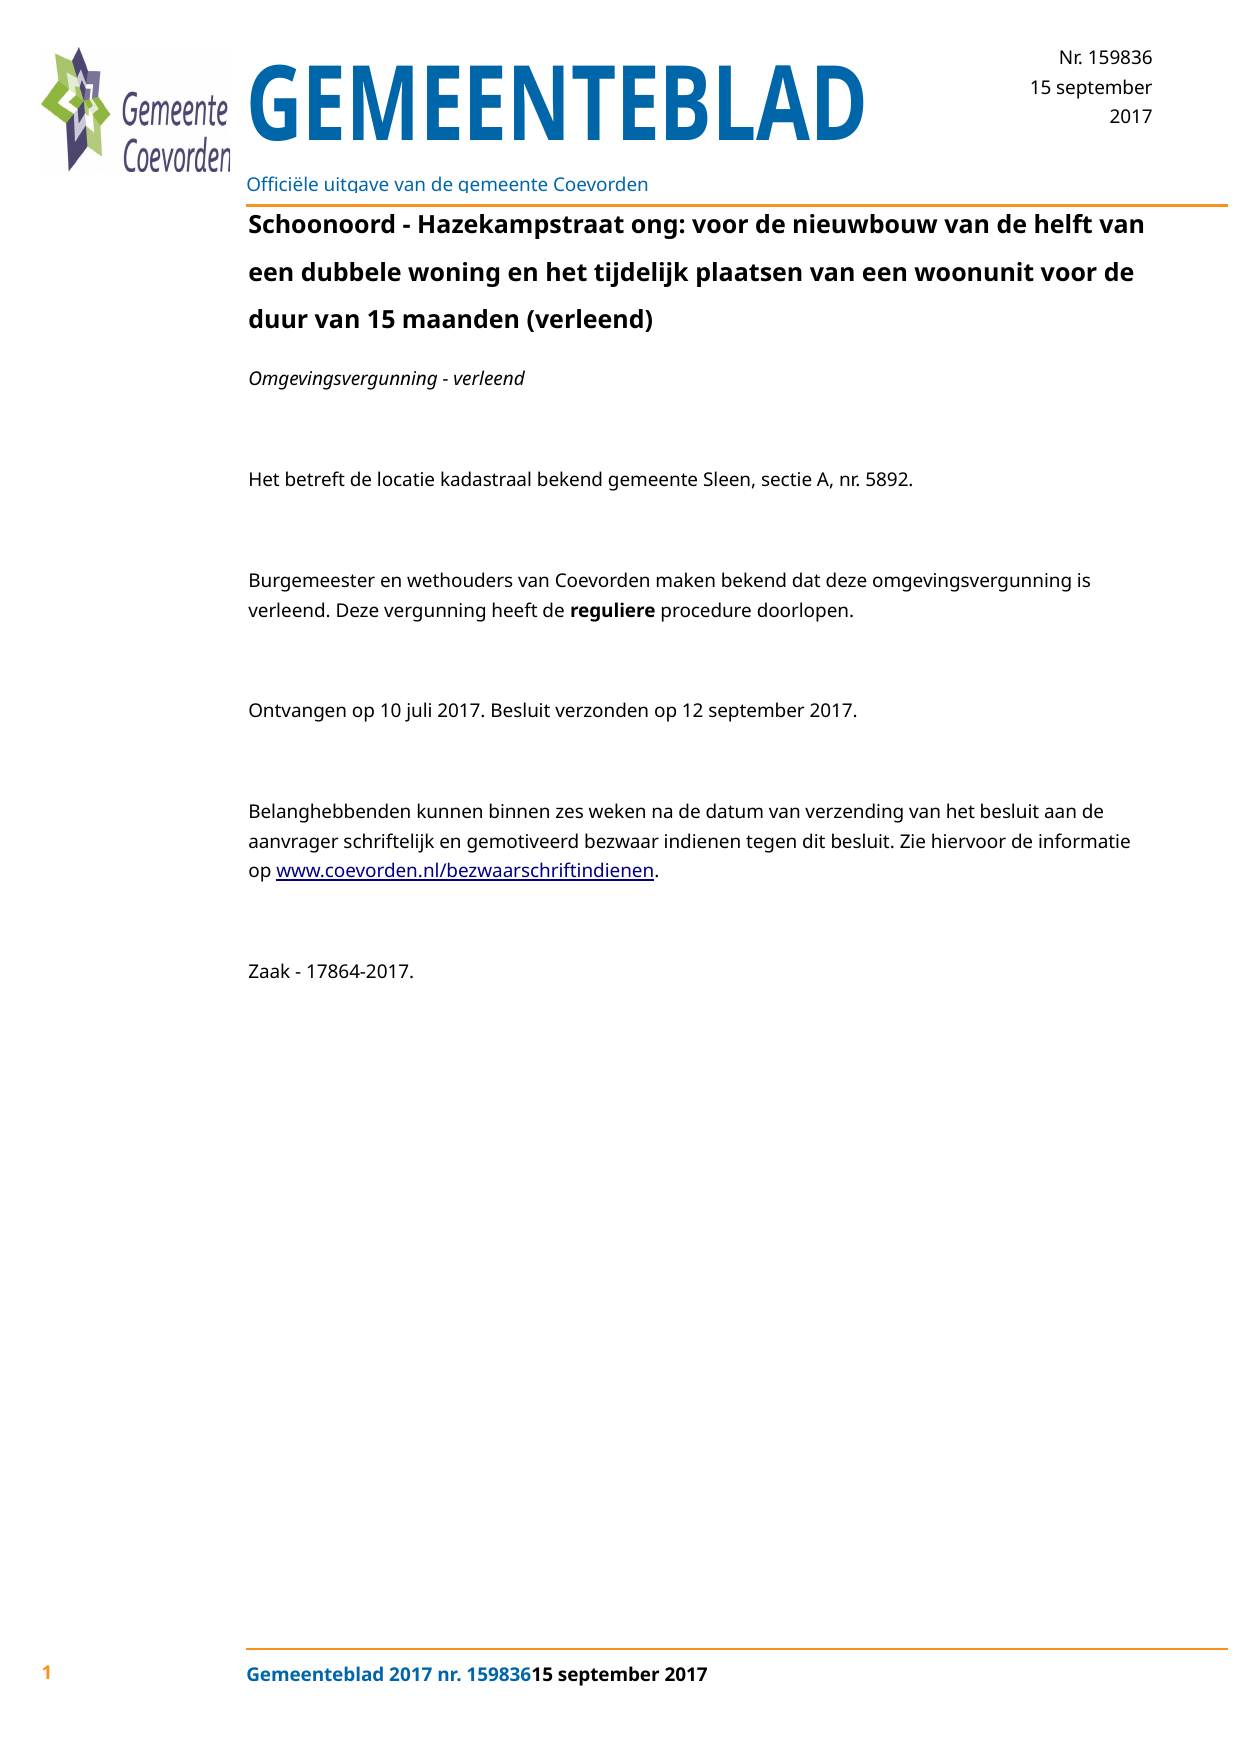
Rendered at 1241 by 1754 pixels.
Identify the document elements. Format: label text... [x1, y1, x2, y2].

picture [41, 47, 231, 172]
text Het betreft de locatie kadastraal bekend gemeente Sleen, sectie A, nr. 5892. [248, 466, 1152, 492]
text Schoonoord - Hazekampstraat ong: voor de nieuwbouw van de helft van een dubbele woning en het tijdelijk plaatsen van een woonunit voor de duur van 15 maanden (verleend) [248, 207, 1152, 336]
text Omgevingsvergunning - verleend [248, 366, 1152, 391]
text Belanghebbenden kunnen binnen zes weken na de datum van verzending van het besluit aan de aanvrager schriftelijk en gemotiveerd bezwaar indienen tegen dit besluit. Zie hiervoor de informatie op www.coevorden.nl/bezwaarschriftindienen. [248, 798, 1152, 883]
text Burgemeester en wethouders van Coevorden maken bekend dat deze omgevingsvergunning is verleend. Deze vergunning heeft de reguliere procedure doorlopen. [248, 567, 1152, 622]
text Zaak - 17864-2017. [248, 958, 1152, 984]
text Ontvangen op 10 juli 2017. Besluit verzonden op 12 september 2017. [248, 698, 1152, 723]
